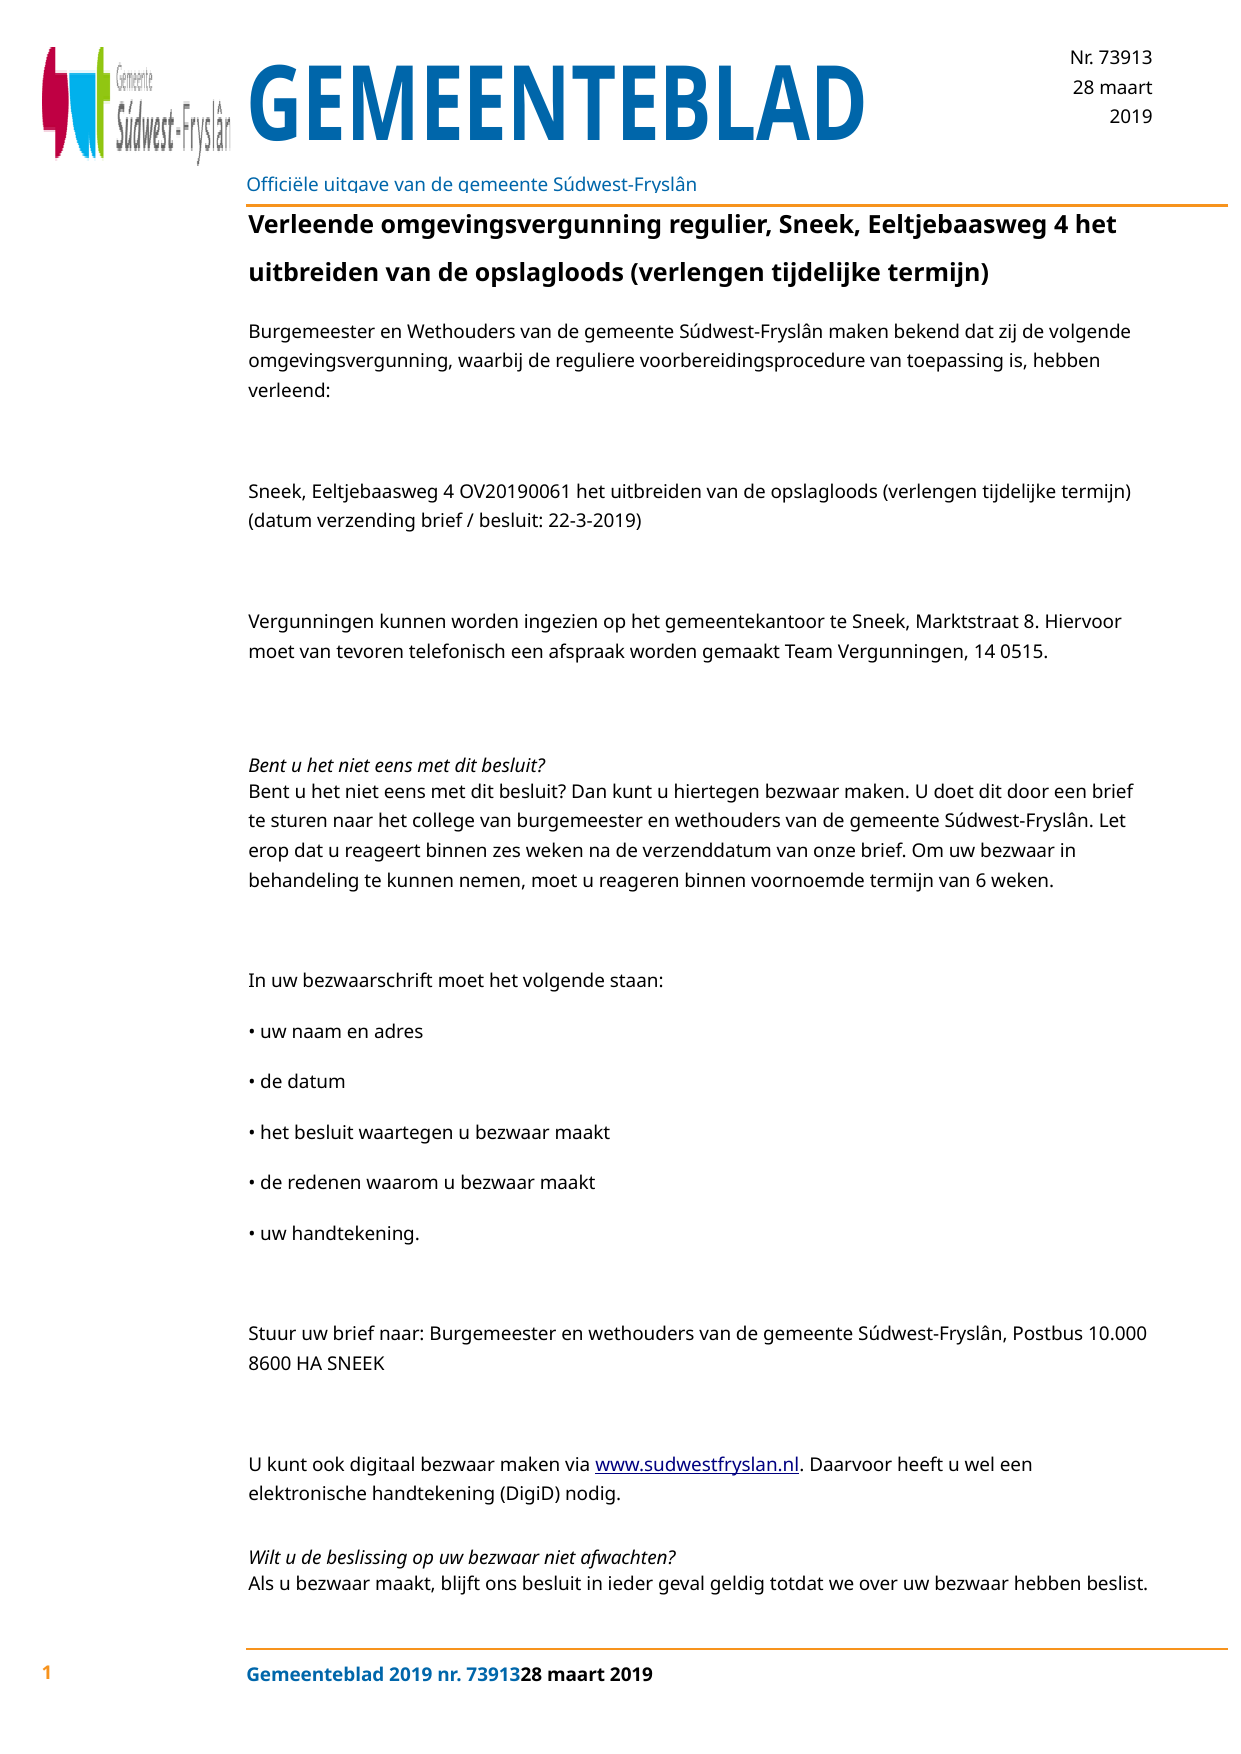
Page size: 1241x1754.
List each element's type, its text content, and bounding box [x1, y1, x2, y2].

text Wilt u de beslissing op uw bezwaar niet afwachten? [248, 1544, 1152, 1570]
text Bent u het niet eens met dit besluit? Dan kunt u hiertegen bezwaar maken. U doet dit door een brief te sturen naar het college van burgemeester en wethouders van de gemeente Súdwest-Fryslân. Let erop dat u reageert binnen zes weken na de verzenddatum van onze brief. Om uw bezwaar in behandeling te kunnen nemen, moet u reageren binnen voornoemde termijn van 6 weken. [248, 778, 1152, 892]
text U kunt ook digitaal bezwaar maken via www.sudwestfryslan.nl. Daarvoor heeft u wel een elektronische handtekening (DigiD) nodig. [248, 1451, 1152, 1506]
text • uw handtekening. [248, 1220, 1152, 1245]
text Vergunningen kunnen worden ingezien op het gemeentekantoor te Sneek, Marktstraat 8. Hiervoor moet van tevoren telefonisch een afspraak worden gemaakt Team Vergunningen, 14 0515. [248, 608, 1152, 664]
text In uw bezwaarschrift moet het volgende staan: [248, 968, 1152, 993]
text • de datum [248, 1068, 1152, 1094]
text Bent u het niet eens met dit besluit? [248, 752, 1152, 778]
picture [41, 47, 231, 172]
text • uw naam en adres [248, 1018, 1152, 1044]
text Stuur uw brief naar: Burgemeester en wethouders van de gemeente Súdwest-Fryslân, Postbus 10.000 8600 HA SNEEK [248, 1321, 1152, 1376]
text • de redenen waarom u bezwaar maakt [248, 1169, 1152, 1195]
text Burgemeester en Wethouders van de gemeente Súdwest-Fryslân maken bekend dat zij de volgende omgevingsvergunning, waarbij de reguliere voorbereidingsprocedure van toepassing is, hebben verleend: [248, 318, 1152, 403]
text • het besluit waartegen u bezwaar maakt [248, 1119, 1152, 1144]
text Sneek, Eeltjebaasweg 4 OV20190061 het uitbreiden van de opslagloods (verlengen tijdelijke termijn) (datum verzending brief / besluit: 22-3-2019) [248, 478, 1152, 533]
text Verleende omgevingsvergunning regulier, Sneek, Eeltjebaasweg 4 het uitbreiden van de opslagloods (verlengen tijdelijke termijn) [248, 207, 1152, 288]
text Als u bezwaar maakt, blijft ons besluit in ieder geval geldig totdat we over uw bezwaar hebben beslist. [248, 1570, 1152, 1596]
